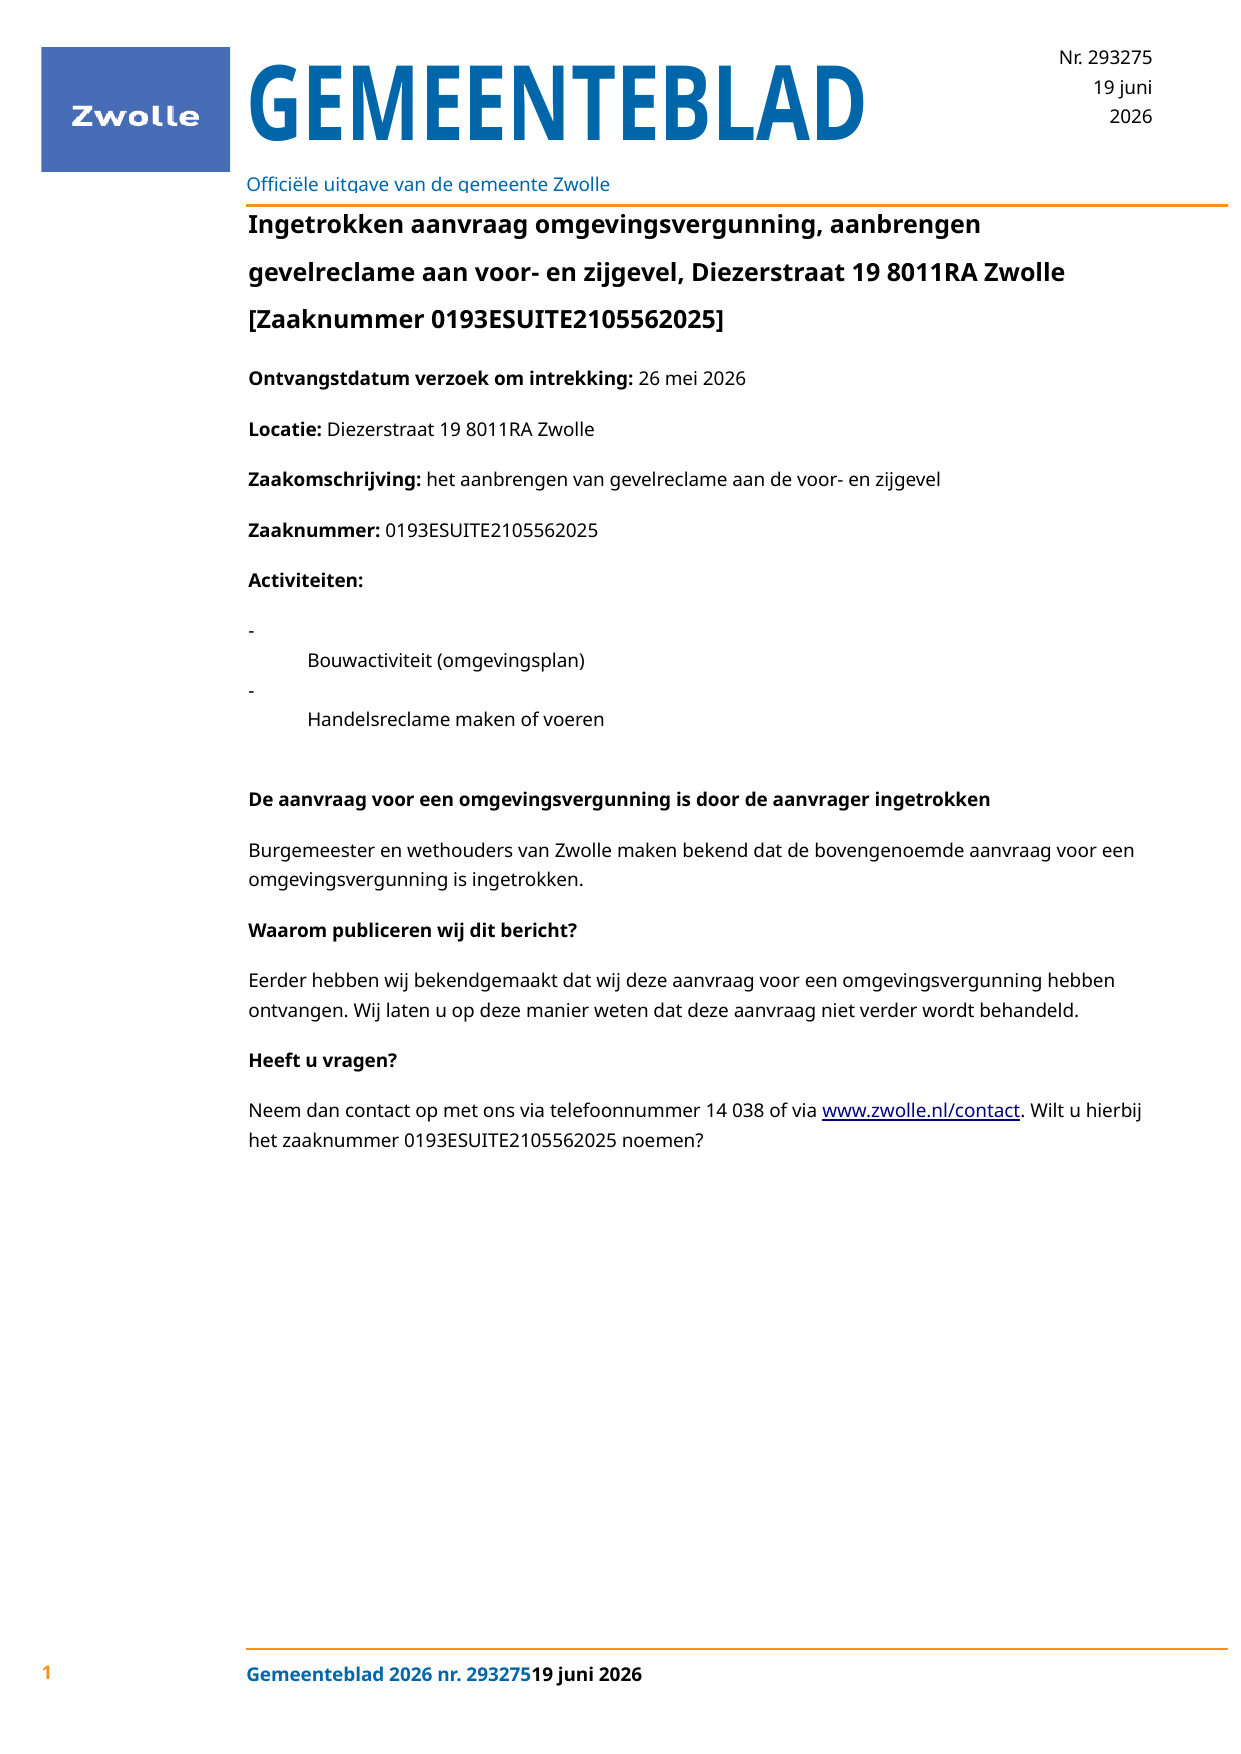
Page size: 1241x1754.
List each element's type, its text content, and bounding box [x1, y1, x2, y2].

text Neem dan contact op met ons via telefoonnummer 14 038 of via www.zwolle.nl/contact. Wilt u hierbij het zaaknummer 0193ESUITE2105562025 noemen? [248, 1098, 1152, 1153]
picture [41, 47, 231, 172]
text Activiteiten: [248, 567, 1152, 593]
text Waarom publiceren wij dit bericht? [248, 917, 1152, 942]
list Bouwactiviteit (omgevingsplan) [248, 647, 1152, 673]
text Zaakomschrijving: het aanbrengen van gevelreclame aan de voor- en zijgevel [248, 466, 1152, 492]
text Ingetrokken aanvraag omgevingsvergunning, aanbrengen gevelreclame aan voor- en zijgevel, Diezerstraat 19 8011RA Zwolle [Zaaknummer 0193ESUITE2105562025] [248, 207, 1152, 336]
text Ontvangstdatum verzoek om intrekking: 26 mei 2026 [248, 366, 1152, 391]
text Burgemeester en wethouders van Zwolle maken bekend dat de bovengenoemde aanvraag voor een omgevingsvergunning is ingetrokken. [248, 837, 1152, 892]
text Heeft u vragen? [248, 1047, 1152, 1073]
text De aanvraag voor een omgevingsvergunning is door de aanvrager ingetrokken [248, 786, 1152, 812]
list Handelsreclame maken of voeren [248, 706, 1152, 732]
text Zaaknummer: 0193ESUITE2105562025 [248, 517, 1152, 542]
text Locatie: Diezerstraat 19 8011RA Zwolle [248, 416, 1152, 442]
text Eerder hebben wij bekendgemaakt dat wij deze aanvraag voor een omgevingsvergunning hebben ontvangen. Wij laten u op deze manier weten dat deze aanvraag niet verder wordt behandeld. [248, 967, 1152, 1022]
